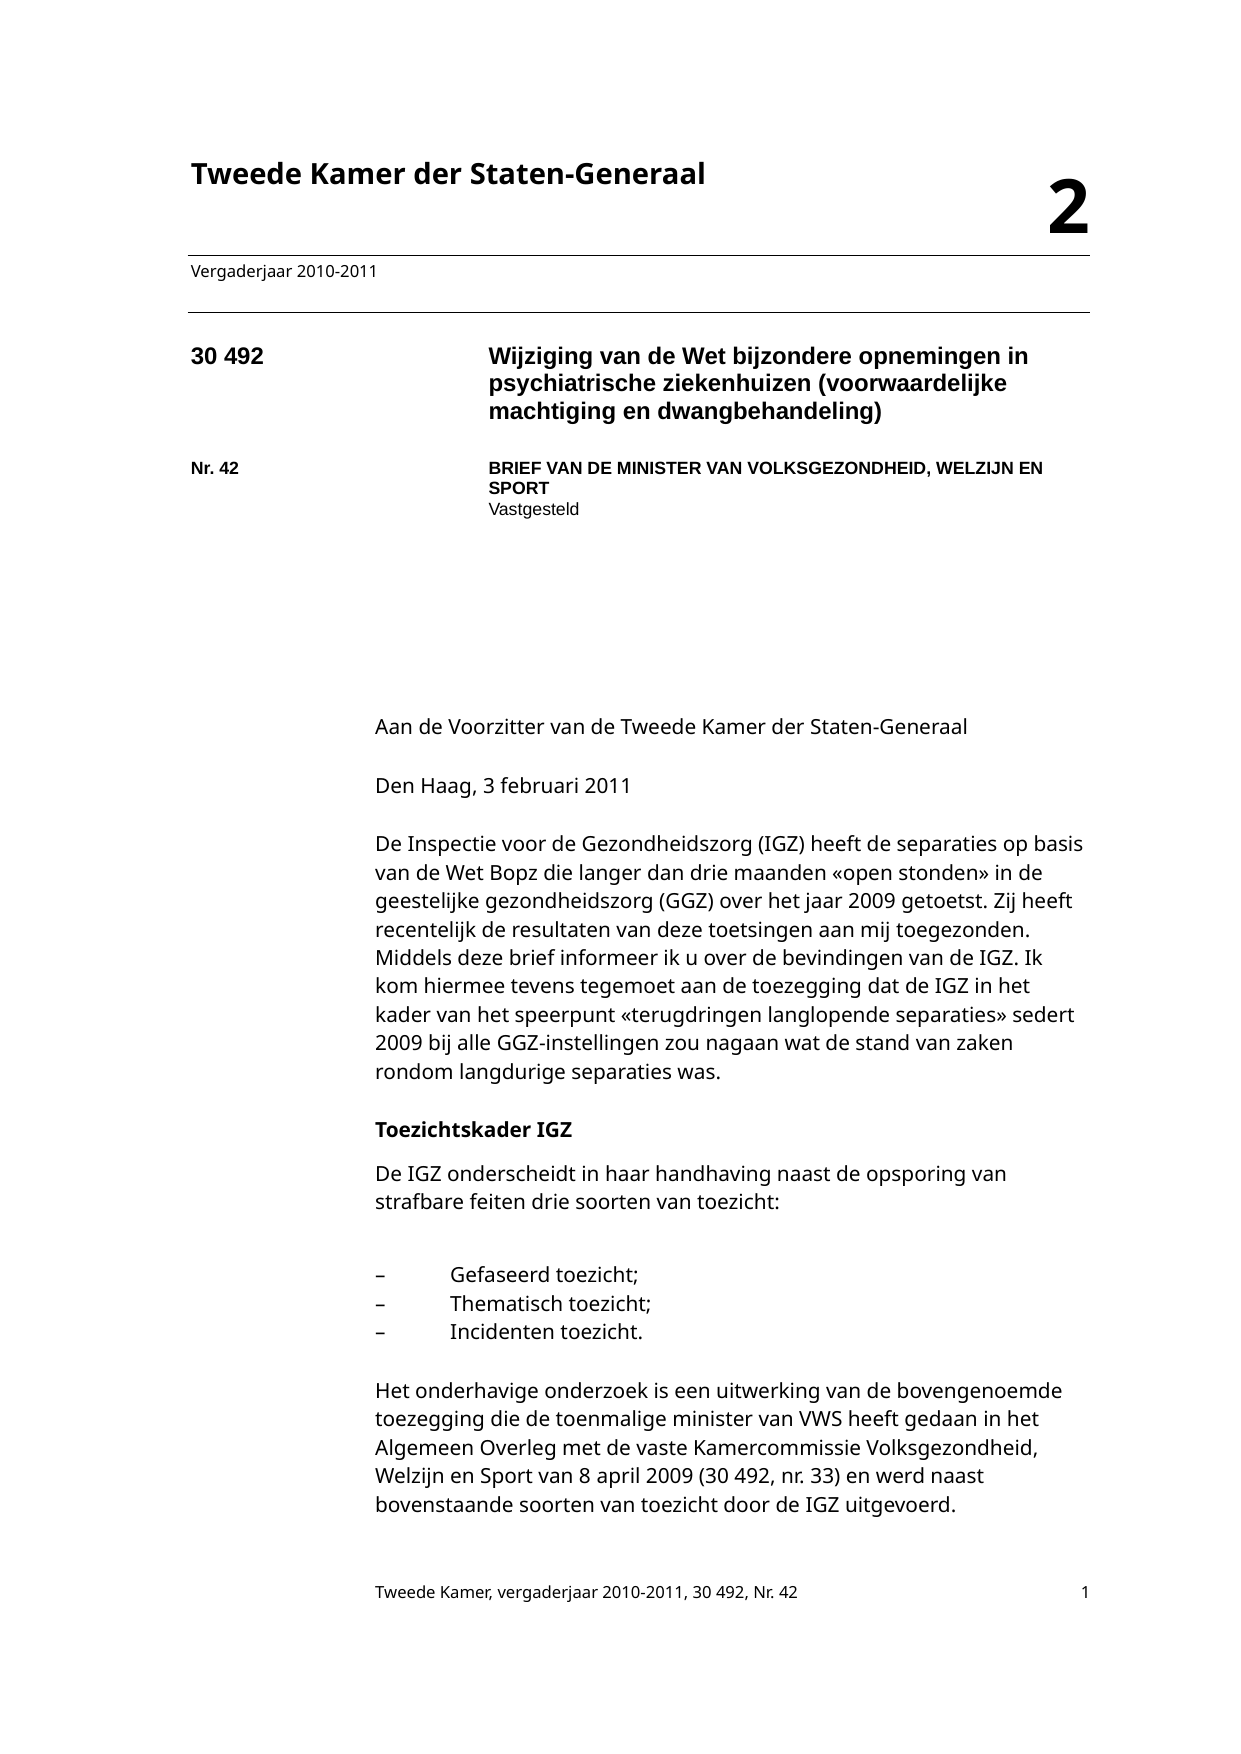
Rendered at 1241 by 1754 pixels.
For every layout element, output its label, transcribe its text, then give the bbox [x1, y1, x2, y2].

table_cell [188, 313, 485, 339]
list Thematisch toezicht; [375, 1289, 1090, 1317]
text Den Haag, 3 februari 2011 [375, 771, 1090, 799]
list Incidenten toezicht. [375, 1317, 1090, 1346]
list Gefaseerd toezicht; [375, 1261, 1090, 1289]
table_header 2 [910, 150, 1090, 255]
table_cell Wijziging van de Wet bijzondere opnemingen in psychiatrische ziekenhuizen (voorwaardelijke machtiging en dwangbehandeling) [485, 339, 1090, 454]
table_cell BRIEF VAN DE MINISTER VAN VOLKSGEZONDHEID, WELZIJN EN SPORT Vastgesteld [485, 455, 1090, 594]
text Het onderhavige onderzoek is een uitwerking van de bovengenoemde toezegging die de toenmalige minister van VWS heeft gedaan in het Algemeen Overleg met de vaste Kamercommissie Volksgezondheid, Welzijn en Sport van 8 april 2009 (30 492, nr. 33) en werd naast bovenstaande soorten van toezicht door de IGZ uitgevoerd. [375, 1376, 1090, 1518]
table_cell Nr. 42 [188, 455, 485, 594]
table_cell 30 492 [188, 339, 485, 454]
text De Inspectie voor de Gezondheidszorg (IGZ) heeft de separaties op basis van de Wet Bopz die langer dan drie maanden «open stonden» in de geestelijke gezondheidszorg (GGZ) over het jaar 2009 getoetst. Zij heeft recentelijk de resultaten van deze toetsingen aan mij toegezonden. Middels deze brief informeer ik u over de bevindingen van de IGZ. Ik kom hiermee tevens tegemoet aan de toezegging dat de IGZ in het kader van het speerpunt «terugdringen langlopende separaties» sedert 2009 bij alle GGZ-instellingen zou nagaan wat de stand van zaken rondom langdurige separaties was. [375, 829, 1090, 1085]
table_header Tweede Kamer der Staten-Generaal [188, 150, 909, 255]
text Toezichtskader IGZ [375, 1115, 1090, 1144]
text De IGZ onderscheidt in haar handhaving naast de opsporing van strafbare feiten drie soorten van toezicht: [375, 1159, 1090, 1216]
text Aan de Voorzitter van de Tweede Kamer der Staten-Generaal [375, 712, 1090, 741]
table_cell [485, 313, 1090, 339]
table_cell Vergaderjaar 2010-2011 [188, 256, 485, 312]
table_cell [485, 256, 1090, 312]
